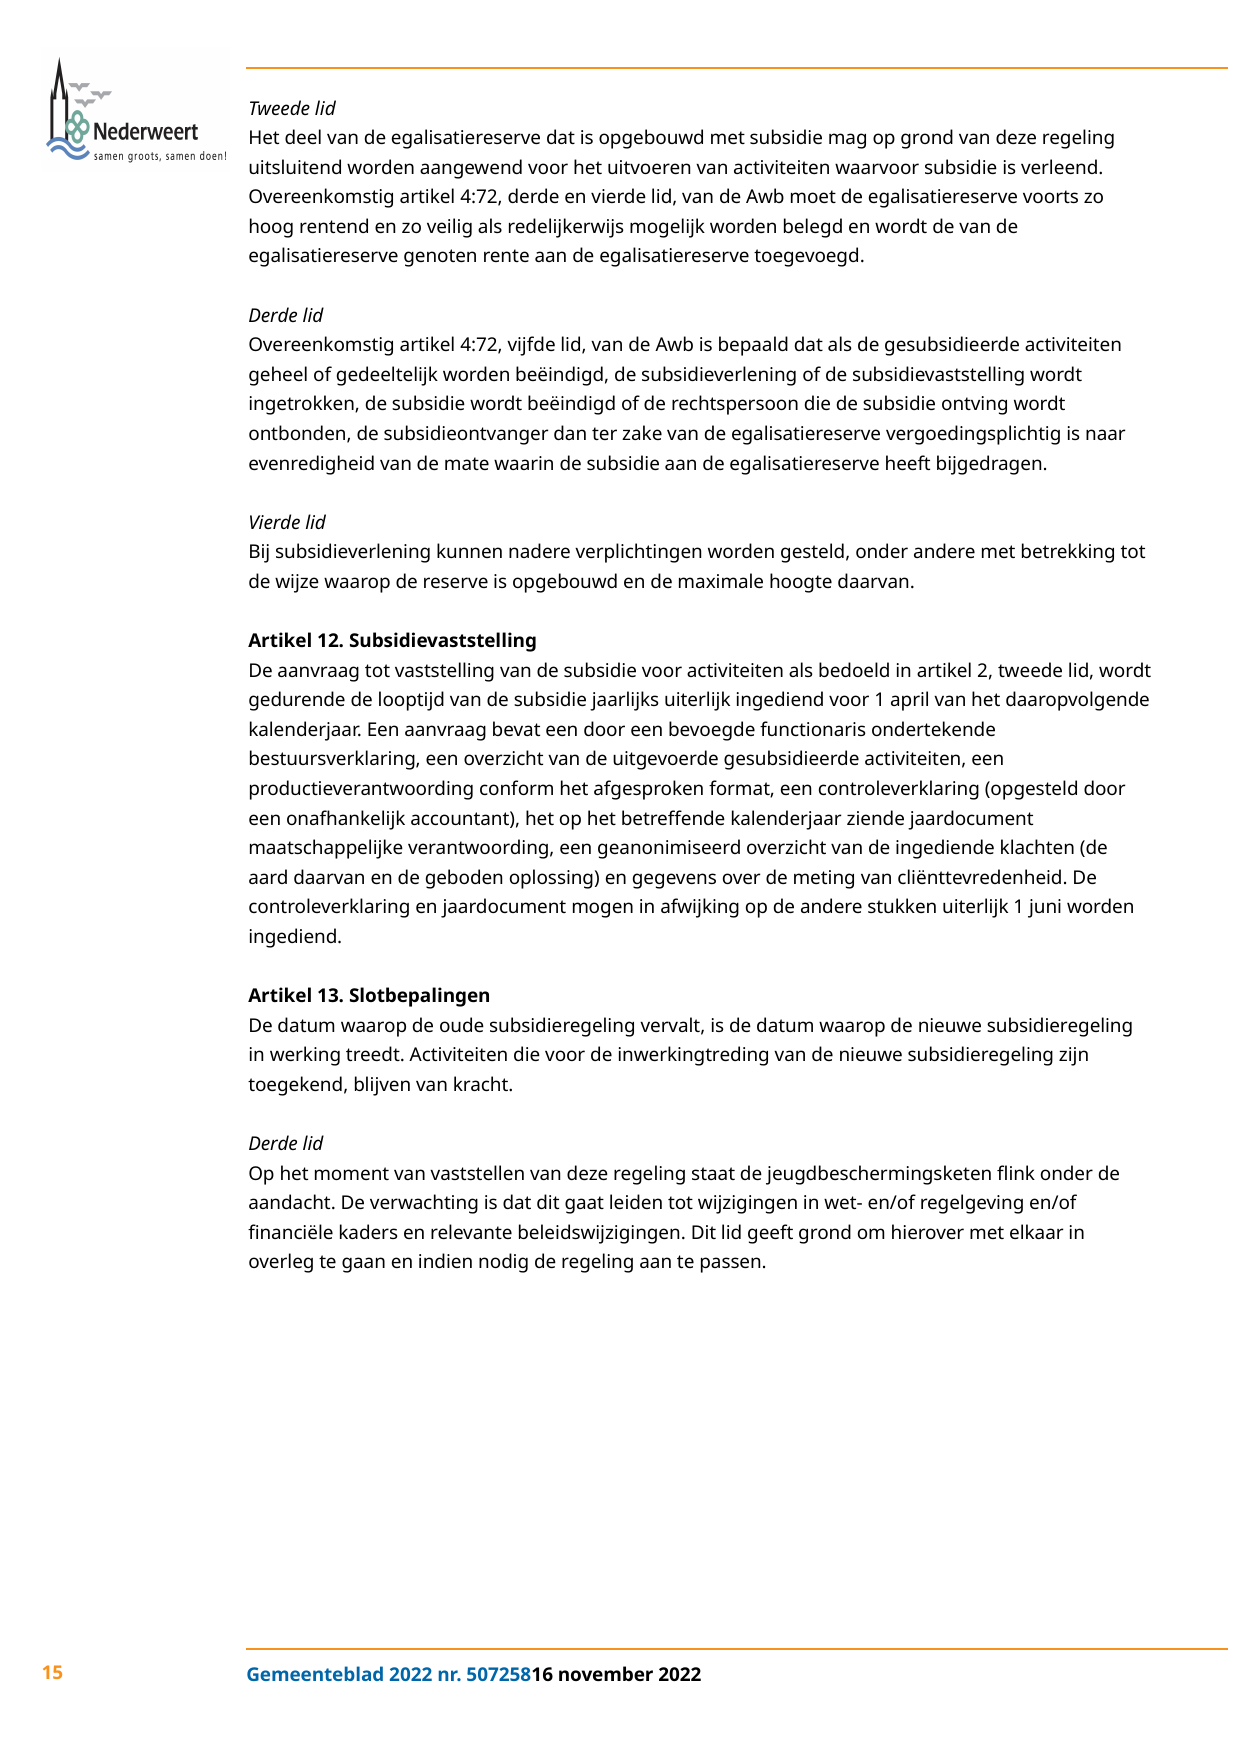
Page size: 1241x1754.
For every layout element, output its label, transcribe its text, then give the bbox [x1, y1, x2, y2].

text De aanvraag tot vaststelling van de subsidie voor activiteiten als bedoeld in artikel 2, tweede lid, wordt gedurende de looptijd van de subsidie jaarlijks uiterlijk ingediend voor 1 april van het daaropvolgende kalenderjaar. Een aanvraag bevat een door een bevoegde functionaris ondertekende bestuursverklaring, een overzicht van de uitgevoerde gesubsidieerde activiteiten, een productieverantwoording conform het afgesproken format, een controleverklaring (opgesteld door een onafhankelijk accountant), het op het betreffende kalenderjaar ziende jaardocument maatschappelijke verantwoording, een geanonimiseerd overzicht van de ingediende klachten (de aard daarvan en de geboden oplossing) en gegevens over de meting van cliënttevredenheid. De controleverklaring en jaardocument mogen in afwijking op de andere stukken uiterlijk 1 juni worden ingediend. [248, 657, 1152, 949]
text Overeenkomstig artikel 4:72, vijfde lid, van de Awb is bepaald dat als de gesubsidieerde activiteiten geheel of gedeeltelijk worden beëindigd, de subsidieverlening of de subsidievaststelling wordt ingetrokken, de subsidie wordt beëindigd of de rechtspersoon die de subsidie ontving wordt ontbonden, de subsidieontvanger dan ter zake van de egalisatiereserve vergoedingsplichtig is naar evenredigheid van de mate waarin de subsidie aan de egalisatiereserve heeft bijgedragen. [248, 331, 1152, 476]
text Derde lid [248, 302, 1152, 328]
text Artikel 12. Subsidievaststelling [248, 627, 1152, 653]
text Tweede lid [248, 95, 1152, 121]
text Op het moment van vaststellen van deze regeling staat de jeugdbeschermingsketen flink onder de aandacht. De verwachting is dat dit gaat leiden tot wijzigingen in wet- en/of regelgeving en/of financiële kaders en relevante beleidswijzigingen. Dit lid geeft grond om hierover met elkaar in overleg te gaan en indien nodig de regeling aan te passen. [248, 1160, 1152, 1274]
text De datum waarop de oude subsidieregeling vervalt, is de datum waarop de nieuwe subsidieregeling in werking treedt. Activiteiten die voor de inwerkingtreding van de nieuwe subsidieregeling zijn toegekend, blijven van kracht. [248, 1012, 1152, 1097]
text Bij subsidieverlening kunnen nadere verplichtingen worden gesteld, onder andere met betrekking tot de wijze waarop de reserve is opgebouwd en de maximale hoogte daarvan. [248, 538, 1152, 594]
text Vierde lid [248, 509, 1152, 535]
picture [41, 47, 231, 172]
text Artikel 13. Slotbepalingen [248, 982, 1152, 1008]
text Het deel van de egalisatiereserve dat is opgebouwd met subsidie mag op grond van deze regeling uitsluitend worden aangewend voor het uitvoeren van activiteiten waarvoor subsidie is verleend. Overeenkomstig artikel 4:72, derde en vierde lid, van de Awb moet de egalisatiereserve voorts zo hoog rentend en zo veilig als redelijkerwijs mogelijk worden belegd en wordt de van de egalisatiereserve genoten rente aan de egalisatiereserve toegevoegd. [248, 124, 1152, 268]
text Derde lid [248, 1130, 1152, 1156]
